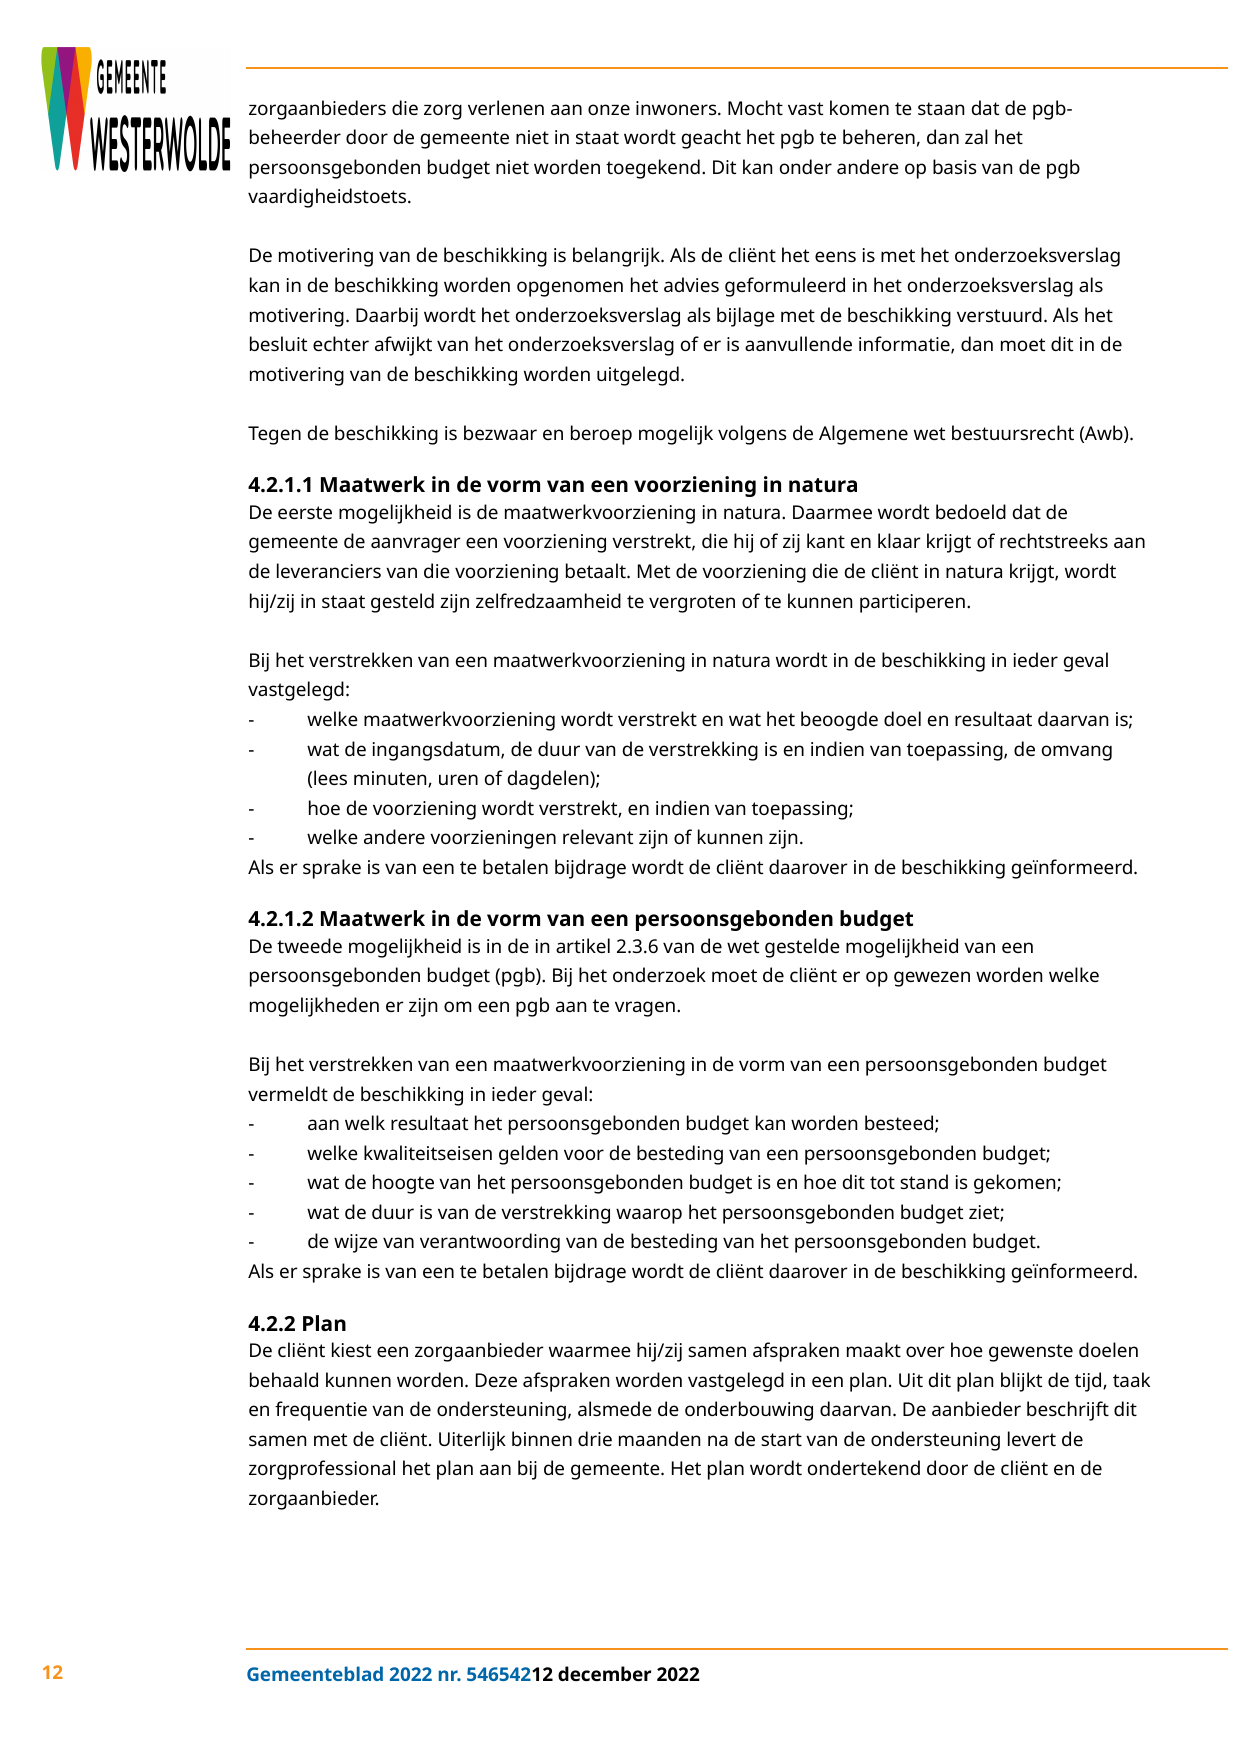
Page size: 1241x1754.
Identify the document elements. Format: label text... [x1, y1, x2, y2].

text Als er sprake is van een te betalen bijdrage wordt de cliënt daarover in de beschikking geïnformeerd. [248, 854, 1152, 880]
text De motivering van de beschikking is belangrijk. Als de cliënt het eens is met het onderzoeksverslag kan in de beschikking worden opgenomen het advies geformuleerd in het onderzoeksverslag als motivering. Daarbij wordt het onderzoeksverslag als bijlage met de beschikking verstuurd. Als het besluit echter afwijkt van het onderzoeksverslag of er is aanvullende informatie, dan moet dit in de motivering van de beschikking worden uitgelegd. [248, 243, 1152, 387]
text 4.2.2 Plan [248, 1309, 1152, 1337]
text De eerste mogelijkheid is de maatwerkvoorziening in natura. Daarmee wordt bedoeld dat de gemeente de aanvrager een voorziening verstrekt, die hij of zij kant en klaar krijgt of rechtstreeks aan de leveranciers van die voorziening betaalt. Met de voorziening die de cliënt in natura krijgt, wordt hij/zij in staat gesteld zijn zelfredzaamheid te vergroten of te kunnen participeren. [248, 499, 1152, 613]
text Als er sprake is van een te betalen bijdrage wordt de cliënt daarover in de beschikking geïnformeerd. [248, 1258, 1152, 1284]
text Bij het verstrekken van een maatwerkvoorziening in de vorm van een persoonsgebonden budget vermeldt de beschikking in ieder geval: [248, 1051, 1152, 1107]
list welke kwaliteitseisen gelden voor de besteding van een persoonsgebonden budget; [248, 1140, 1152, 1166]
list hoe de voorziening wordt verstrekt, en indien van toepassing; [248, 795, 1152, 821]
text 4.2.1.2 Maatwerk in de vorm van een persoonsgebonden budget [248, 904, 1152, 933]
text 4.2.1.1 Maatwerk in de vorm van een voorziening in natura [248, 471, 1152, 499]
text De tweede mogelijkheid is in de in artikel 2.3.6 van de wet gestelde mogelijkheid van een persoonsgebonden budget (pgb). Bij het onderzoek moet de cliënt er op gewezen worden welke mogelijkheden er zijn om een pgb aan te vragen. [248, 933, 1152, 1018]
list de wijze van verantwoording van de besteding van het persoonsgebonden budget. [248, 1229, 1152, 1254]
list wat de duur is van de verstrekking waarop het persoonsgebonden budget ziet; [248, 1199, 1152, 1225]
list aan welk resultaat het persoonsgebonden budget kan worden besteed; [248, 1110, 1152, 1136]
text zorgaanbieders die zorg verlenen aan onze inwoners. Mocht vast komen te staan dat de pgb-beheerder door de gemeente niet in staat wordt geacht het pgb te beheren, dan zal het persoonsgebonden budget niet worden toegekend. Dit kan onder andere op basis van de pgb vaardigheidstoets. [248, 95, 1152, 209]
list wat de ingangsdatum, de duur van de verstrekking is en indien van toepassing, de omvang (lees minuten, uren of dagdelen); [248, 736, 1152, 791]
list welke andere voorzieningen relevant zijn of kunnen zijn. [248, 824, 1152, 850]
text De cliënt kiest een zorgaanbieder waarmee hij/zij samen afspraken maakt over hoe gewenste doelen behaald kunnen worden. Deze afspraken worden vastgelegd in een plan. Uit dit plan blijkt de tijd, taak en frequentie van de ondersteuning, alsmede de onderbouwing daarvan. De aanbieder beschrijft dit samen met de cliënt. Uiterlijk binnen drie maanden na de start van de ondersteuning levert de zorgprofessional het plan aan bij de gemeente. Het plan wordt ondertekend door de cliënt en de zorgaanbieder. [248, 1337, 1152, 1511]
list welke maatwerkvoorziening wordt verstrekt en wat het beoogde doel en resultaat daarvan is; [248, 706, 1152, 732]
text Bij het verstrekken van een maatwerkvoorziening in natura wordt in de beschikking in ieder geval vastgelegd: [248, 647, 1152, 702]
picture [41, 47, 231, 172]
text Tegen de beschikking is bezwaar en beroep mogelijk volgens de Algemene wet bestuursrecht (Awb). [248, 420, 1152, 446]
list wat de hoogte van het persoonsgebonden budget is en hoe dit tot stand is gekomen; [248, 1169, 1152, 1195]
